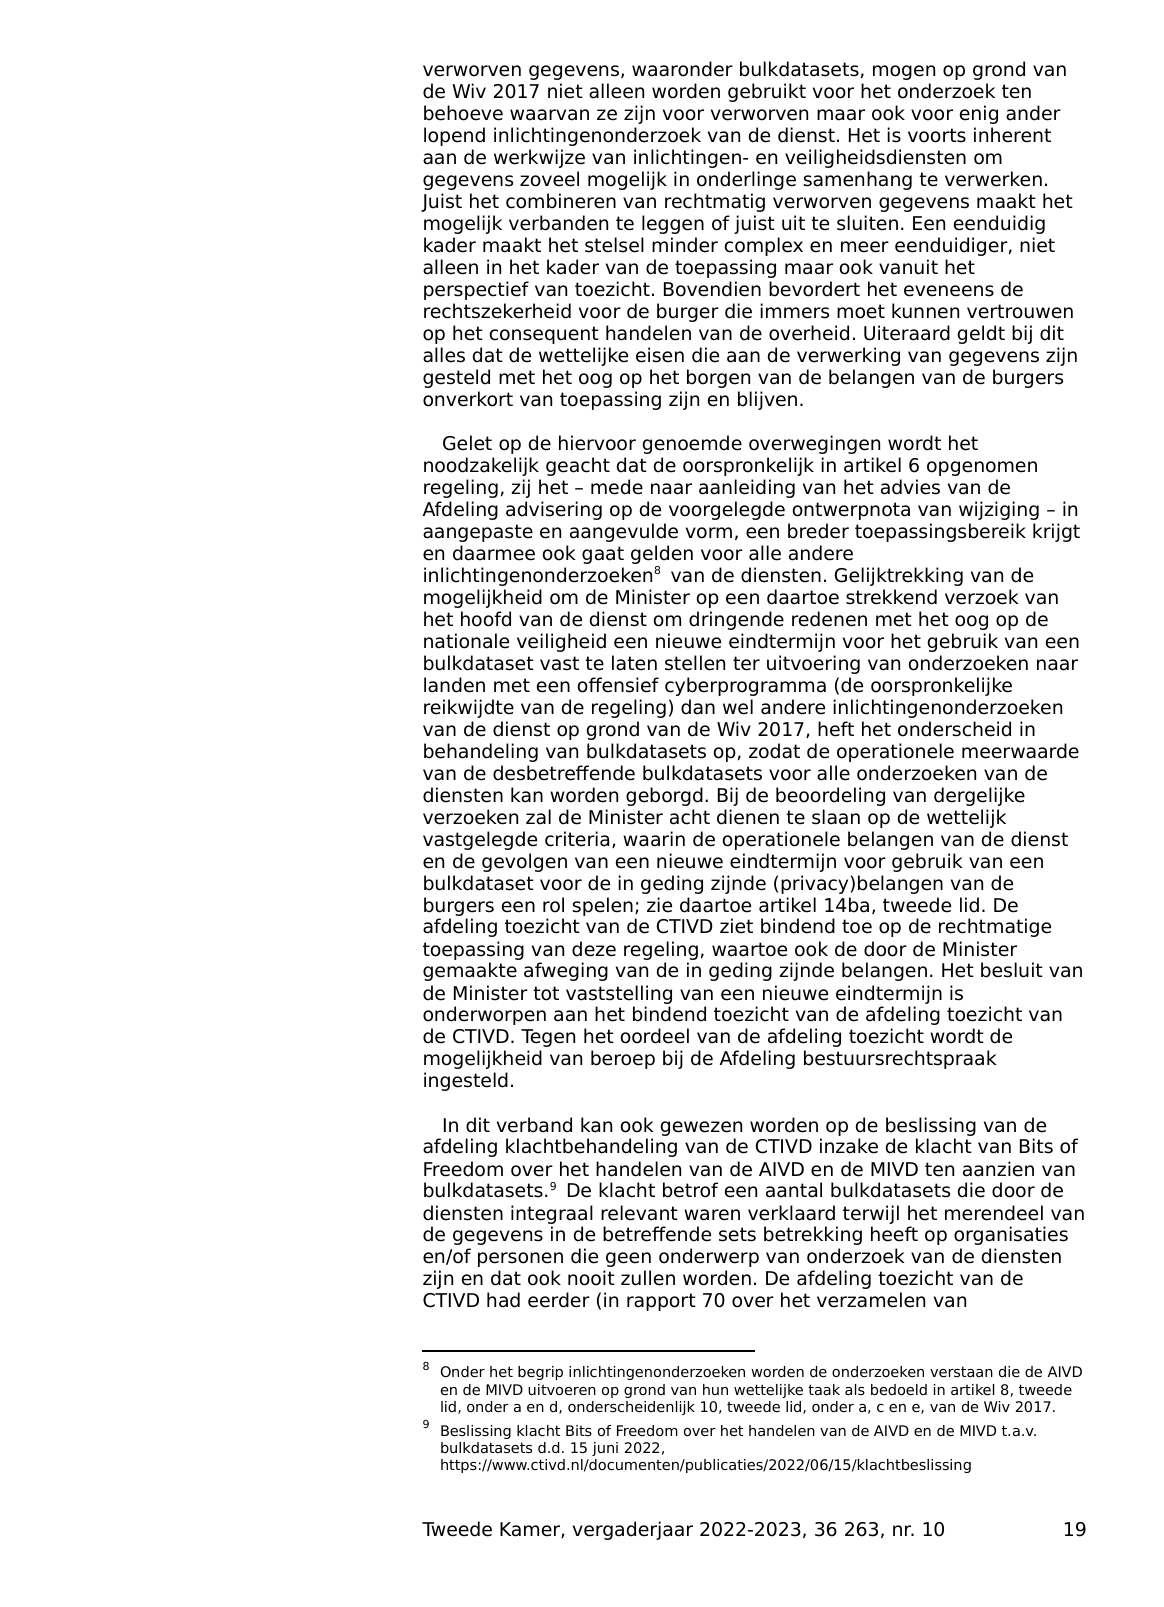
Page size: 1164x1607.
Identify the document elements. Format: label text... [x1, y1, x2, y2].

text Gelet op de hiervoor genoemde overwegingen wordt het noodzakelijk geacht dat de oorspronkelijk in artikel 6 opgenomen regeling, zij het – mede naar aanleiding van het advies van de Afdeling advisering op de voorgelegde ontwerpnota van wijziging – in aangepaste en aangevulde vorm, een breder toepassingsbereik krijgt en daarmee ook gaat gelden voor alle andere inlichtingenonderzoeken van de diensten. Gelijktrekking van de mogelijkheid om de Minister op een daartoe strekkend verzoek van het hoofd van de dienst om dringende redenen met het oog op de nationale veiligheid een nieuwe eindtermijn voor het gebruik van een bulkdataset vast te laten stellen ter uitvoering van onderzoeken naar landen met een offensief cyberprogramma (de oorspronkelijke reikwijdte van de regeling) dan wel andere inlichtingenonderzoeken van de dienst op grond van de Wiv 2017, heft het onderscheid in behandeling van bulkdatasets op, zodat de operationele meerwaarde van de desbetreffende bulkdatasets voor alle onderzoeken van de diensten kan worden geborgd. Bij de beoordeling van dergelijke verzoeken zal de Minister acht dienen te slaan op de wettelijk vastgelegde criteria, waarin de operationele belangen van de dienst en de gevolgen van een nieuwe eindtermijn voor gebruik van een bulkdataset voor de in geding zijnde (privacy)belangen van de burgers een rol spelen; zie daartoe artikel 14ba, tweede lid. De afdeling toezicht van de CTIVD ziet bindend toe op de rechtmatige toepassing van deze regeling, waartoe ook de door de Minister gemaakte afweging van de in geding zijnde belangen. Het besluit van de Minister tot vaststelling van een nieuwe eindtermijn is onderworpen aan het bindend toezicht van de afdeling toezicht van de CTIVD. Tegen het oordeel van de afdeling toezicht wordt de mogelijkheid van beroep bij de Afdeling bestuursrechtspraak ingesteld. [422, 433, 1087, 1092]
text In dit verband kan ook gewezen worden op de beslissing van de afdeling klachtbehandeling van de CTIVD inzake de klacht van Bits of Freedom over het handelen van de AIVD en de MIVD ten aanzien van bulkdatasets. De klacht betrof een aantal bulkdatasets die door de diensten integraal relevant waren verklaard terwijl het merendeel van de gegevens in de betreffende sets betrekking heeft op organisaties en/of personen die geen onderwerp van onderzoek van de diensten zijn en dat ook nooit zullen worden. De afdeling toezicht van de CTIVD had eerder (in rapport 70 over het verzamelen van [422, 1114, 1087, 1312]
text Beslissing klacht Bits of Freedom over het handelen van de AIVD en de MIVD t.a.v. bulkdatasets d.d. 15 juni 2022, https://www.ctivd.nl/documenten/publicaties/2022/06/15/klachtbeslissing [422, 1418, 1087, 1474]
text Onder het begrip inlichtingenonderzoeken worden de onderzoeken verstaan die de AIVD en de MIVD uitvoeren op grond van hun wettelijke taak als bedoeld in artikel 8, tweede lid, onder a en d, onderscheidenlijk 10, tweede lid, onder a, c en e, van de Wiv 2017. [422, 1360, 1087, 1416]
text verworven gegevens, waaronder bulkdatasets, mogen op grond van de Wiv 2017 niet alleen worden gebruikt voor het onderzoek ten behoeve waarvan ze zijn voor verworven maar ook voor enig ander lopend inlichtingenonderzoek van de dienst. Het is voorts inherent aan de werkwijze van inlichtingen- en veiligheidsdiensten om gegevens zoveel mogelijk in onderlinge samenhang te verwerken. Juist het combineren van rechtmatig verworven gegevens maakt het mogelijk verbanden te leggen of juist uit te sluiten. Een eenduidig kader maakt het stelsel minder complex en meer eenduidiger, niet alleen in het kader van de toepassing maar ook vanuit het perspectief van toezicht. Bovendien bevordert het eveneens de rechtszekerheid voor de burger die immers moet kunnen vertrouwen op het consequent handelen van de overheid. Uiteraard geldt bij dit alles dat de wettelijke eisen die aan de verwerking van gegevens zijn gesteld met het oog op het borgen van de belangen van de burgers onverkort van toepassing zijn en blijven. [422, 59, 1087, 411]
